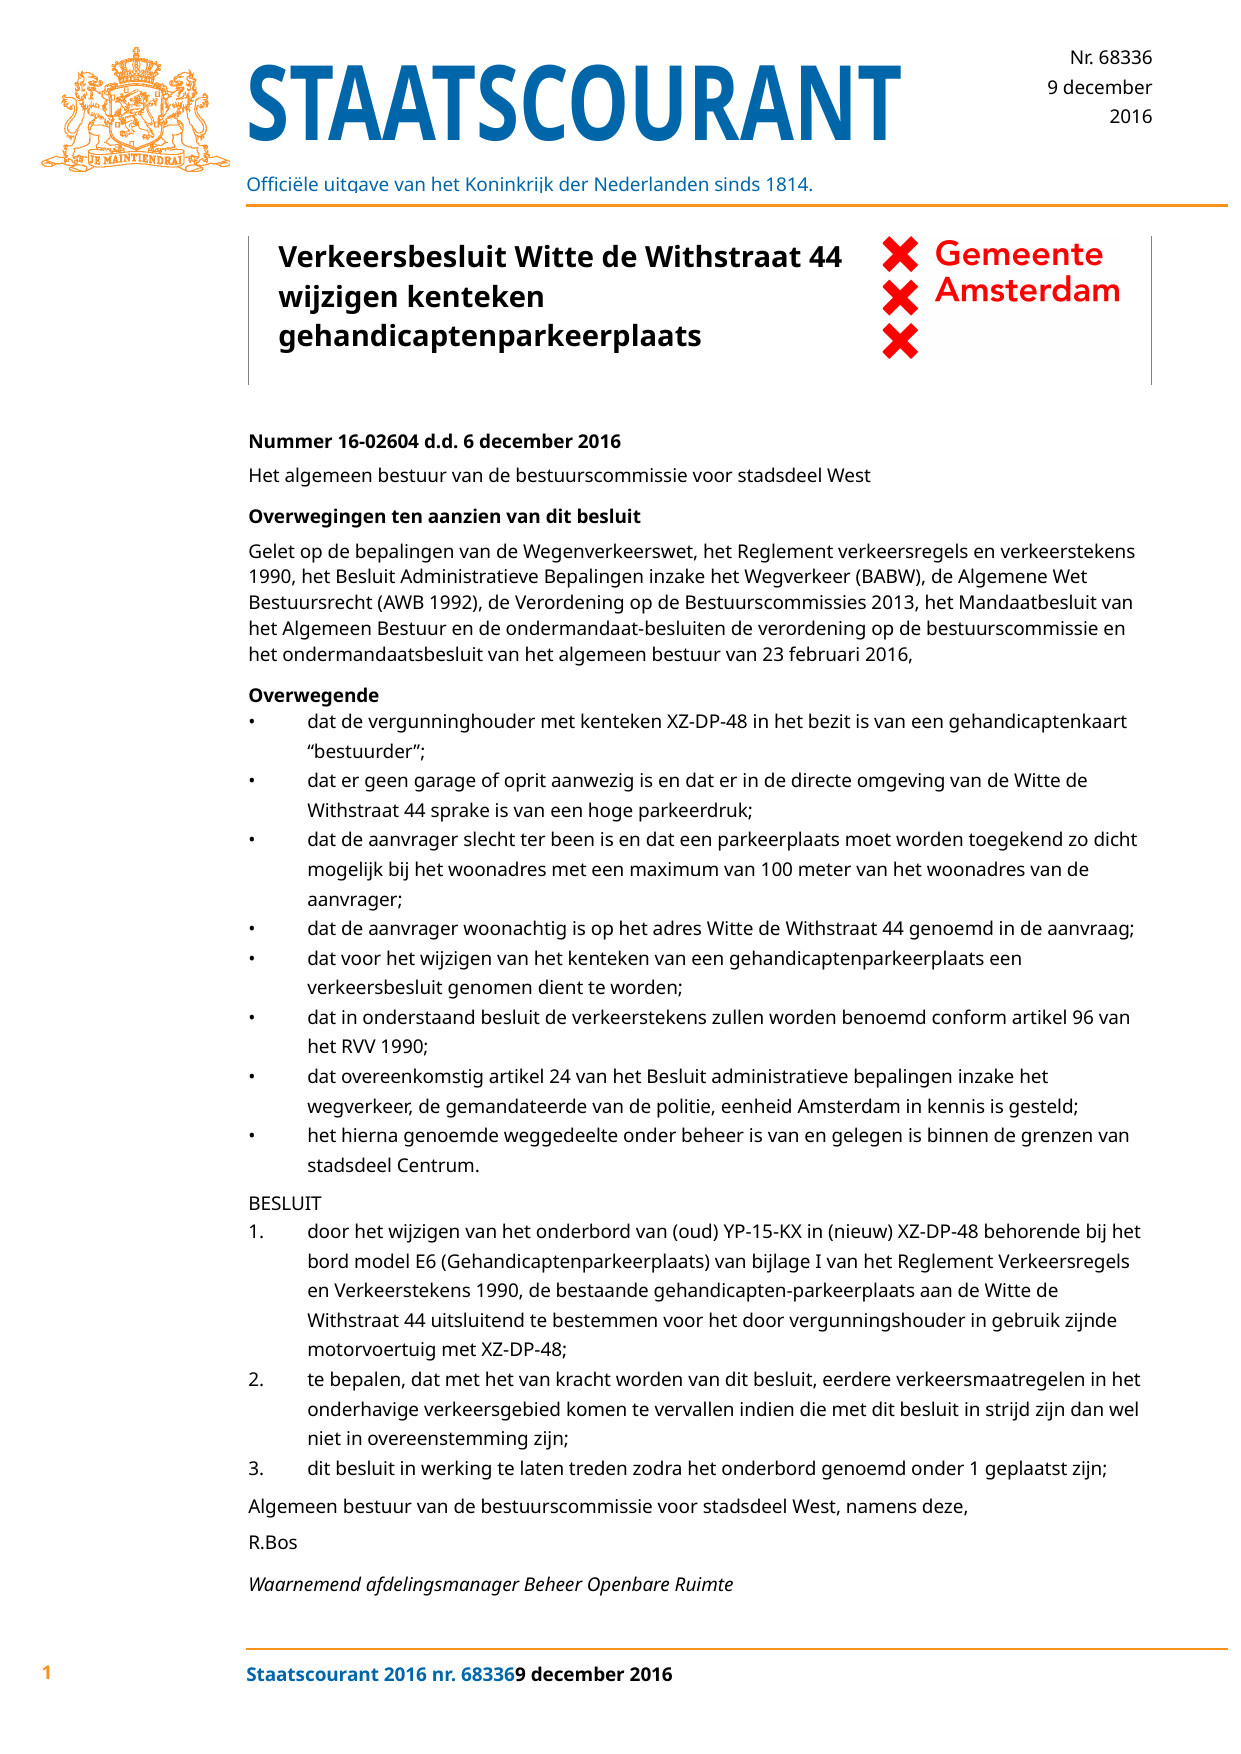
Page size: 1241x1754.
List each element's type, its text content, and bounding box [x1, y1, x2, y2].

picture [41, 47, 231, 172]
list dat de aanvrager woonachtig is op het adres Witte de Withstraat 44 genoemd in de aanvraag; [248, 915, 1152, 941]
text Algemeen bestuur van de bestuurscommissie voor stadsdeel West, namens deze, [248, 1493, 1152, 1519]
text R.Bos [248, 1529, 1152, 1555]
list dat overeenkomstig artikel 24 van het Besluit administratieve bepalingen inzake het wegverkeer, de gemandateerde van de politie, eenheid Amsterdam in kennis is gesteld; [248, 1063, 1152, 1119]
list dat de vergunninghouder met kenteken XZ-DP-48 in het bezit is van een gehandicaptenkaart “bestuurder”; [248, 708, 1152, 764]
text Nummer 16-02604 d.d. 6 december 2016 [248, 428, 1152, 453]
list het hierna genoemde weggedeelte onder beheer is van en gelegen is binnen de grenzen van stadsdeel Centrum. [248, 1122, 1152, 1178]
list dit besluit in werking te laten treden zodra het onderbord genoemd onder 1 geplaatst zijn; [248, 1455, 1152, 1481]
text Overwegingen ten aanzien van dit besluit [248, 504, 1152, 529]
text Gelet op de bepalingen van de Wegenverkeerswet, het Reglement verkeersregels en verkeerstekens 1990, het Besluit Administratieve Bepalingen inzake het Wegverkeer (BABW), de Algemene Wet Bestuursrecht (AWB 1992), de Verordening op de Bestuurscommissies 2013, het Mandaatbesluit van het Algemeen Bestuur en de ondermandaat-besluiten de verordening op de bestuurscommissie en het ondermandaatsbesluit van het algemeen bestuur van 23 februari 2016, [248, 538, 1152, 666]
list dat er geen garage of oprit aanwezig is en dat er in de directe omgeving van de Witte de Withstraat 44 sprake is van een hoge parkeerdruk; [248, 767, 1152, 823]
text BESLUIT [248, 1190, 1152, 1216]
list dat voor het wijzigen van het kenteken van een gehandicaptenparkeerplaats een verkeersbesluit genomen dient te worden; [248, 945, 1152, 1000]
list dat de aanvrager slecht ter been is en dat een parkeerplaats moet worden toegekend zo dicht mogelijk bij het woonadres met een maximum van 100 meter van het woonadres van de aanvrager; [248, 827, 1152, 912]
text Het algemeen bestuur van de bestuurscommissie voor stadsdeel West [248, 462, 1152, 488]
list te bepalen, dat met het van kracht worden van dit besluit, eerdere verkeersmaatregelen in het onderhavige verkeersgebied komen te vervallen indien die met dit besluit in strijd zijn dan wel niet in overeenstemming zijn; [248, 1366, 1152, 1451]
text Waarnemend afdelingsmanager Beheer Openbare Ruimte [248, 1571, 1152, 1597]
picture [882, 236, 1119, 359]
table_header [850, 236, 1151, 385]
table_header Verkeersbesluit Witte de Withstraat 44 wijzigen kenteken gehandicaptenparkeerplaats [249, 236, 850, 385]
text Overwegende [248, 683, 1152, 708]
list door het wijzigen van het onderbord van (oud) YP-15-KX in (nieuw) XZ-DP-48 behorende bij het bord model E6 (Gehandicaptenparkeerplaats) van bijlage I van het Reglement Verkeersregels en Verkeerstekens 1990, de bestaande gehandicapten-parkeerplaats aan de Witte de Withstraat 44 uitsluitend te bestemmen voor het door vergunningshouder in gebruik zijnde motorvoertuig met XZ-DP-48; [248, 1218, 1152, 1362]
list dat in onderstaand besluit de verkeerstekens zullen worden benoemd conform artikel 96 van het RVV 1990; [248, 1004, 1152, 1059]
